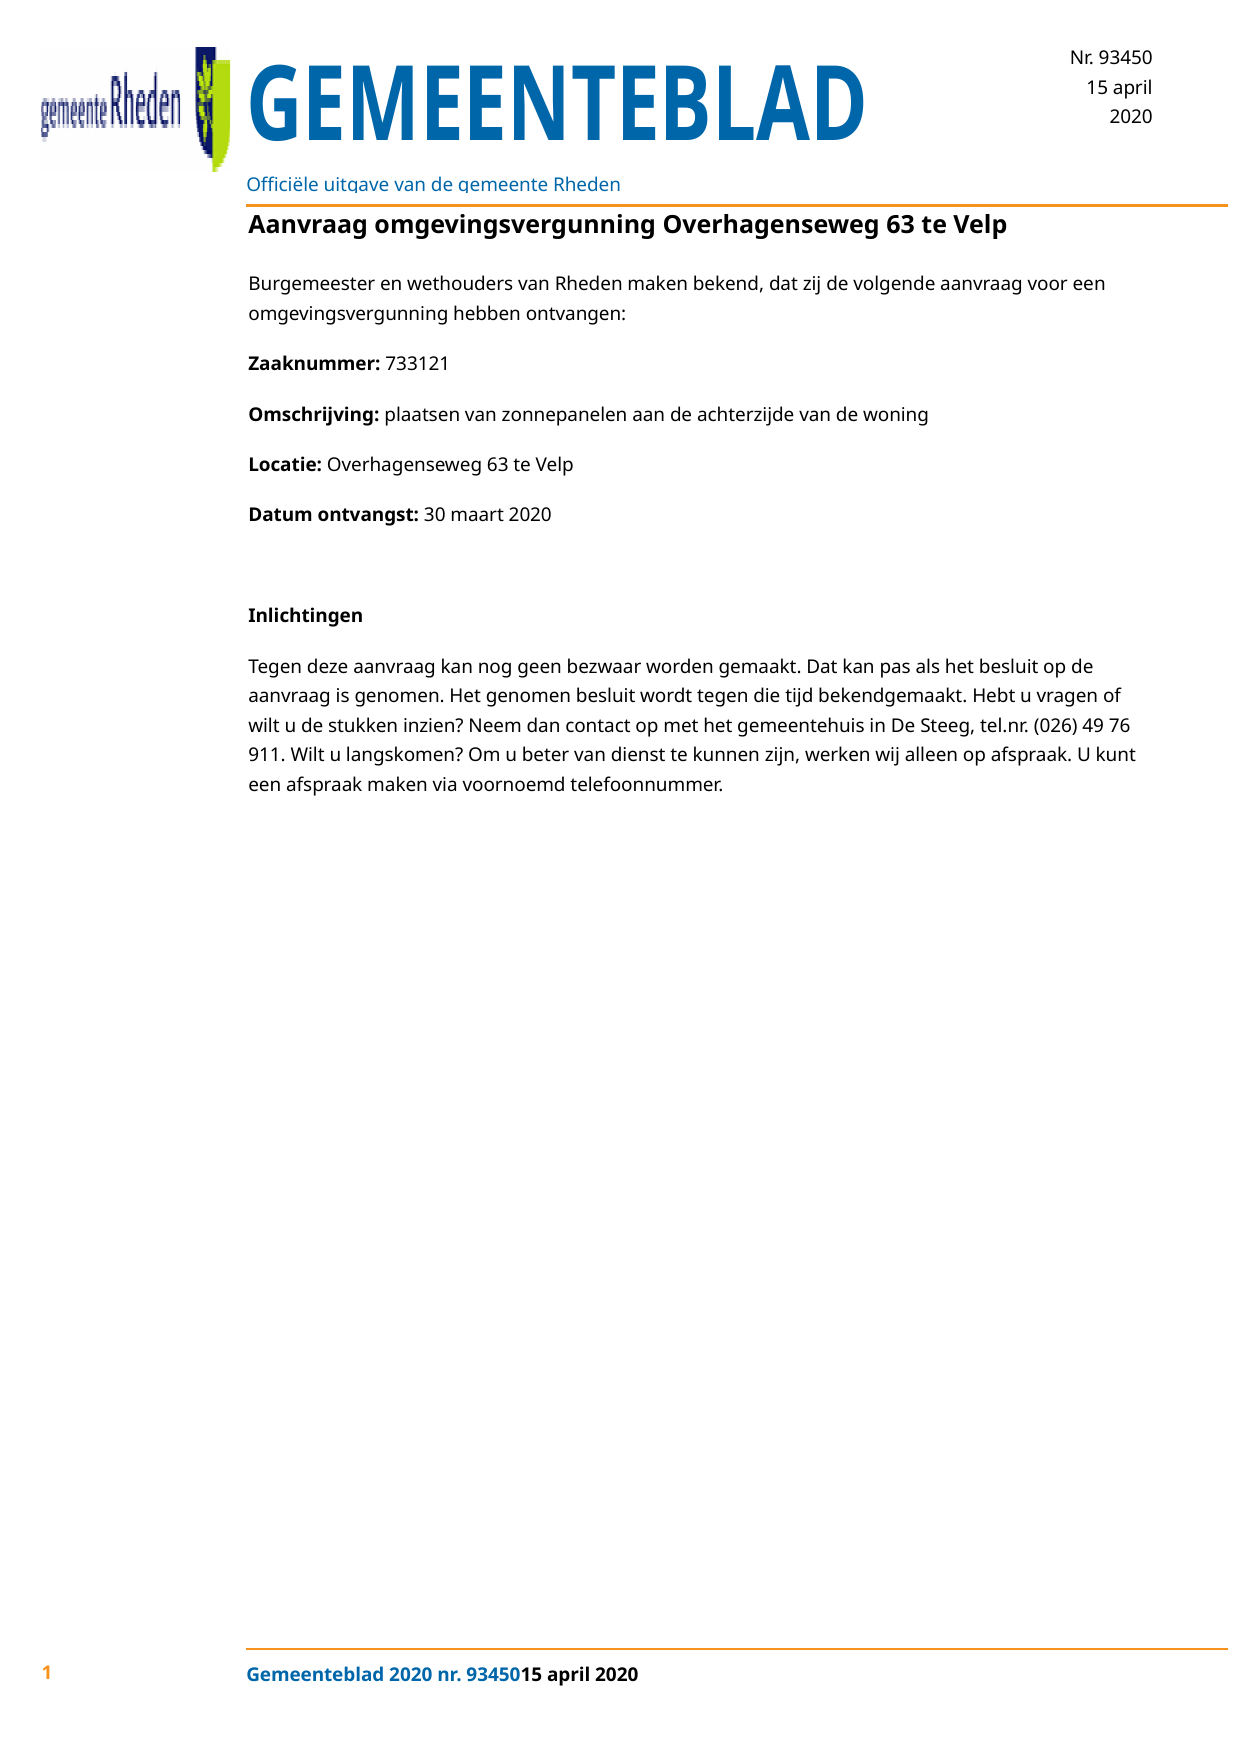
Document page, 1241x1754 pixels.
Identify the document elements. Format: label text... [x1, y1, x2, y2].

text Omschrijving: plaatsen van zonnepanelen aan de achterzijde van de woning [248, 401, 1152, 426]
text Tegen deze aanvraag kan nog geen bezwaar worden gemaakt. Dat kan pas als het besluit op de aanvraag is genomen. Het genomen besluit wordt tegen die tijd bekendgemaakt. Hebt u vragen of wilt u de stukken inzien? Neem dan contact op met het gemeentehuis in De Steeg, tel.nr. (026) 49 76 911. Wilt u langskomen? Om u beter van dienst te kunnen zijn, werken wij alleen op afspraak. U kunt een afspraak maken via voornoemd telefoonnummer. [248, 653, 1152, 797]
text Datum ontvangst: 30 maart 2020 [248, 502, 1152, 527]
text Burgemeester en wethouders van Rheden maken bekend, dat zij de volgende aanvraag voor een omgevingsvergunning hebben ontvangen: [248, 270, 1152, 326]
picture [41, 47, 231, 172]
text Inlichtingen [248, 602, 1152, 628]
text Locatie: Overhagenseweg 63 te Velp [248, 451, 1152, 477]
text Zaaknummer: 733121 [248, 350, 1152, 376]
text Aanvraag omgevingsvergunning Overhagenseweg 63 te Velp [248, 207, 1152, 241]
